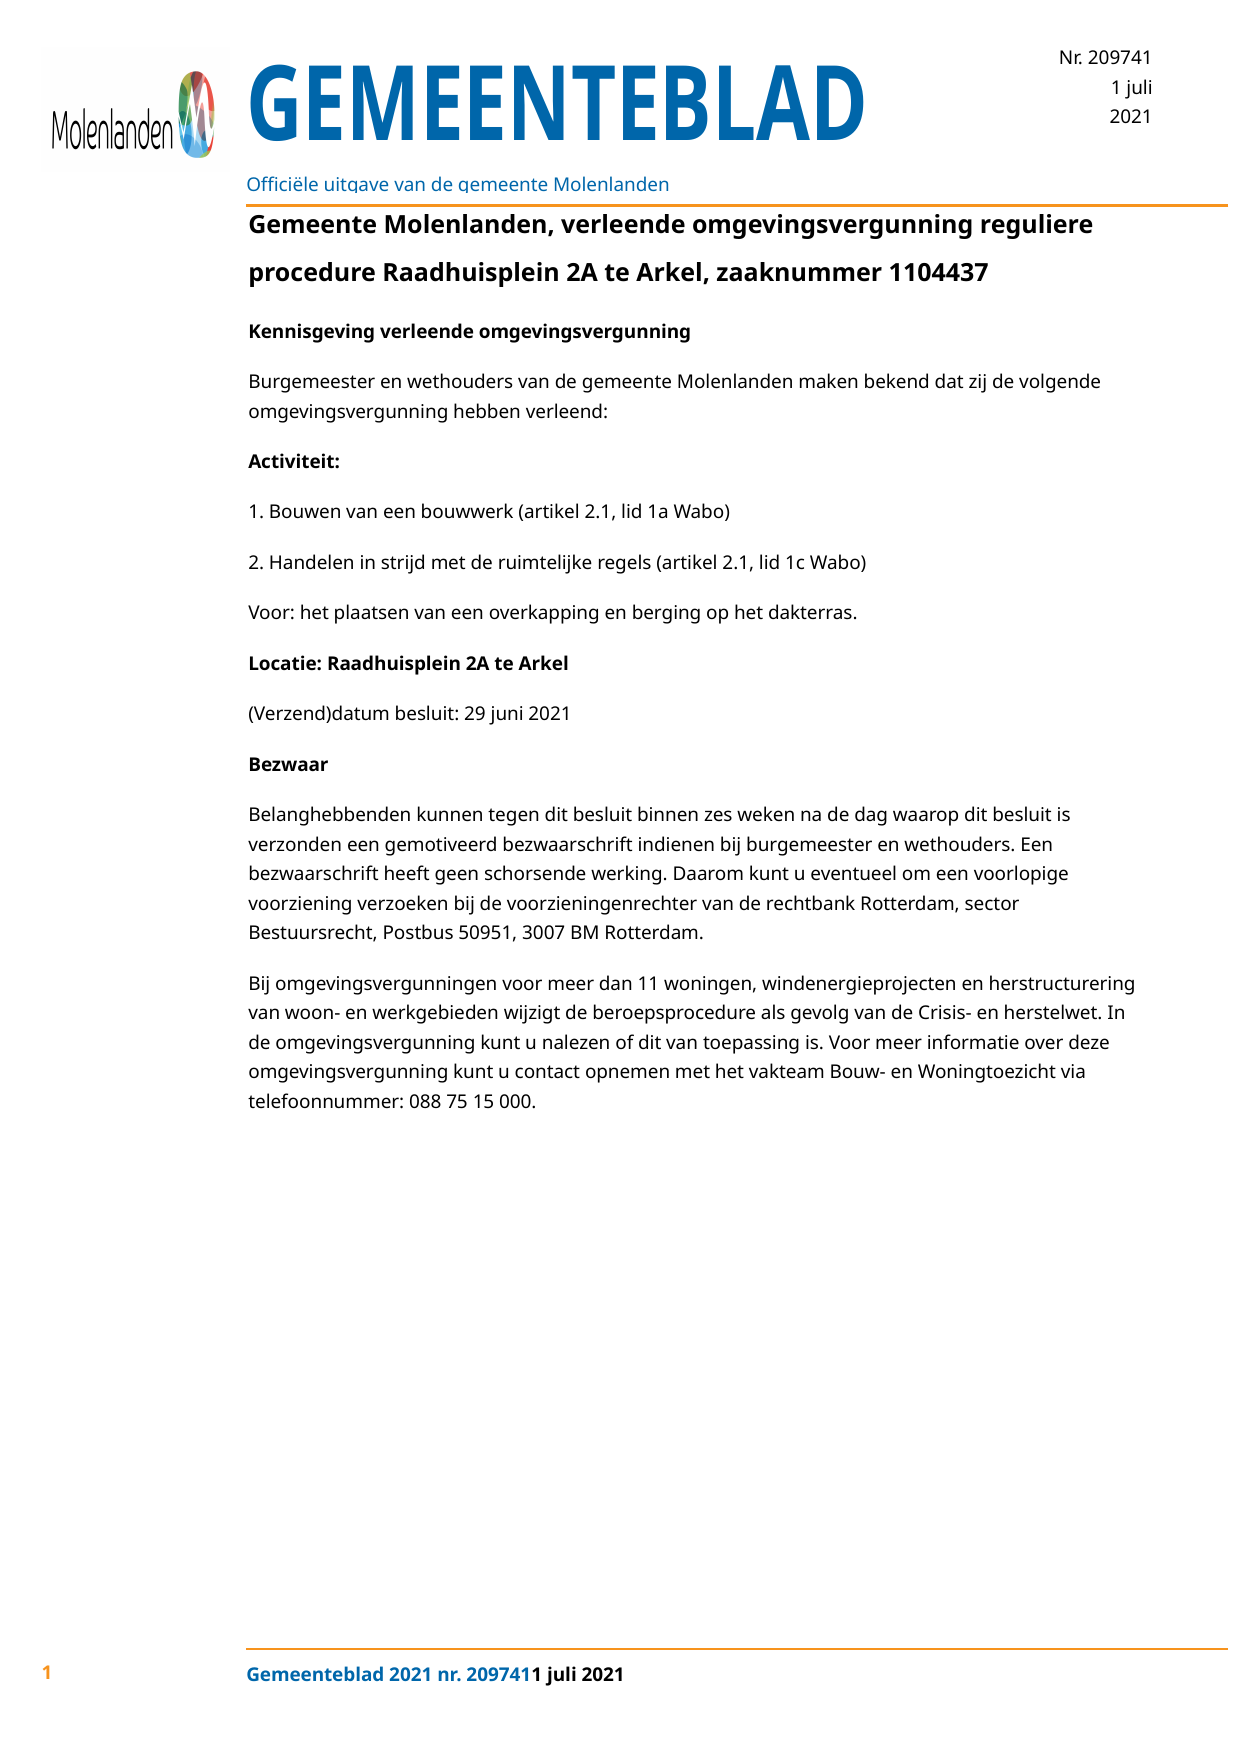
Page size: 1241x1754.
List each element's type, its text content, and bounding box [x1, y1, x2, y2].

picture [41, 47, 231, 172]
text Belanghebbenden kunnen tegen dit besluit binnen zes weken na de dag waarop dit besluit is verzonden een gemotiveerd bezwaarschrift indienen bij burgemeester en wethouders. Een bezwaarschrift heeft geen schorsende werking. Daarom kunt u eventueel om een voorlopige voorziening verzoeken bij de voorzieningenrechter van de rechtbank Rotterdam, sector Bestuursrecht, Postbus 50951, 3007 BM Rotterdam. [248, 801, 1152, 945]
text Gemeente Molenlanden, verleende omgevingsvergunning reguliere procedure Raadhuisplein 2A te Arkel, zaaknummer 1104437 [248, 207, 1152, 288]
text 2. Handelen in strijd met de ruimtelijke regels (artikel 2.1, lid 1c Wabo) [248, 549, 1152, 575]
text Bij omgevingsvergunningen voor meer dan 11 woningen, windenergieprojecten en herstructurering van woon- en werkgebieden wijzigt de beroepsprocedure als gevolg van de Crisis- en herstelwet. In de omgevingsvergunning kunt u nalezen of dit van toepassing is. Voor meer informatie over deze omgevingsvergunning kunt u contact opnemen met het vakteam Bouw- en Woningtoezicht via telefoonnummer: 088 75 15 000. [248, 970, 1152, 1114]
text 1. Bouwen van een bouwwerk (artikel 2.1, lid 1a Wabo) [248, 499, 1152, 524]
text (Verzend)datum besluit: 29 juni 2021 [248, 700, 1152, 726]
text Bezwaar [248, 751, 1152, 777]
text Burgemeester en wethouders van de gemeente Molenlanden maken bekend dat zij de volgende omgevingsvergunning hebben verleend: [248, 368, 1152, 424]
text Kennisgeving verleende omgevingsvergunning [248, 318, 1152, 344]
text Activiteit: [248, 448, 1152, 474]
text Voor: het plaatsen van een overkapping en berging op het dakterras. [248, 599, 1152, 625]
text Locatie: Raadhuisplein 2A te Arkel [248, 650, 1152, 676]
